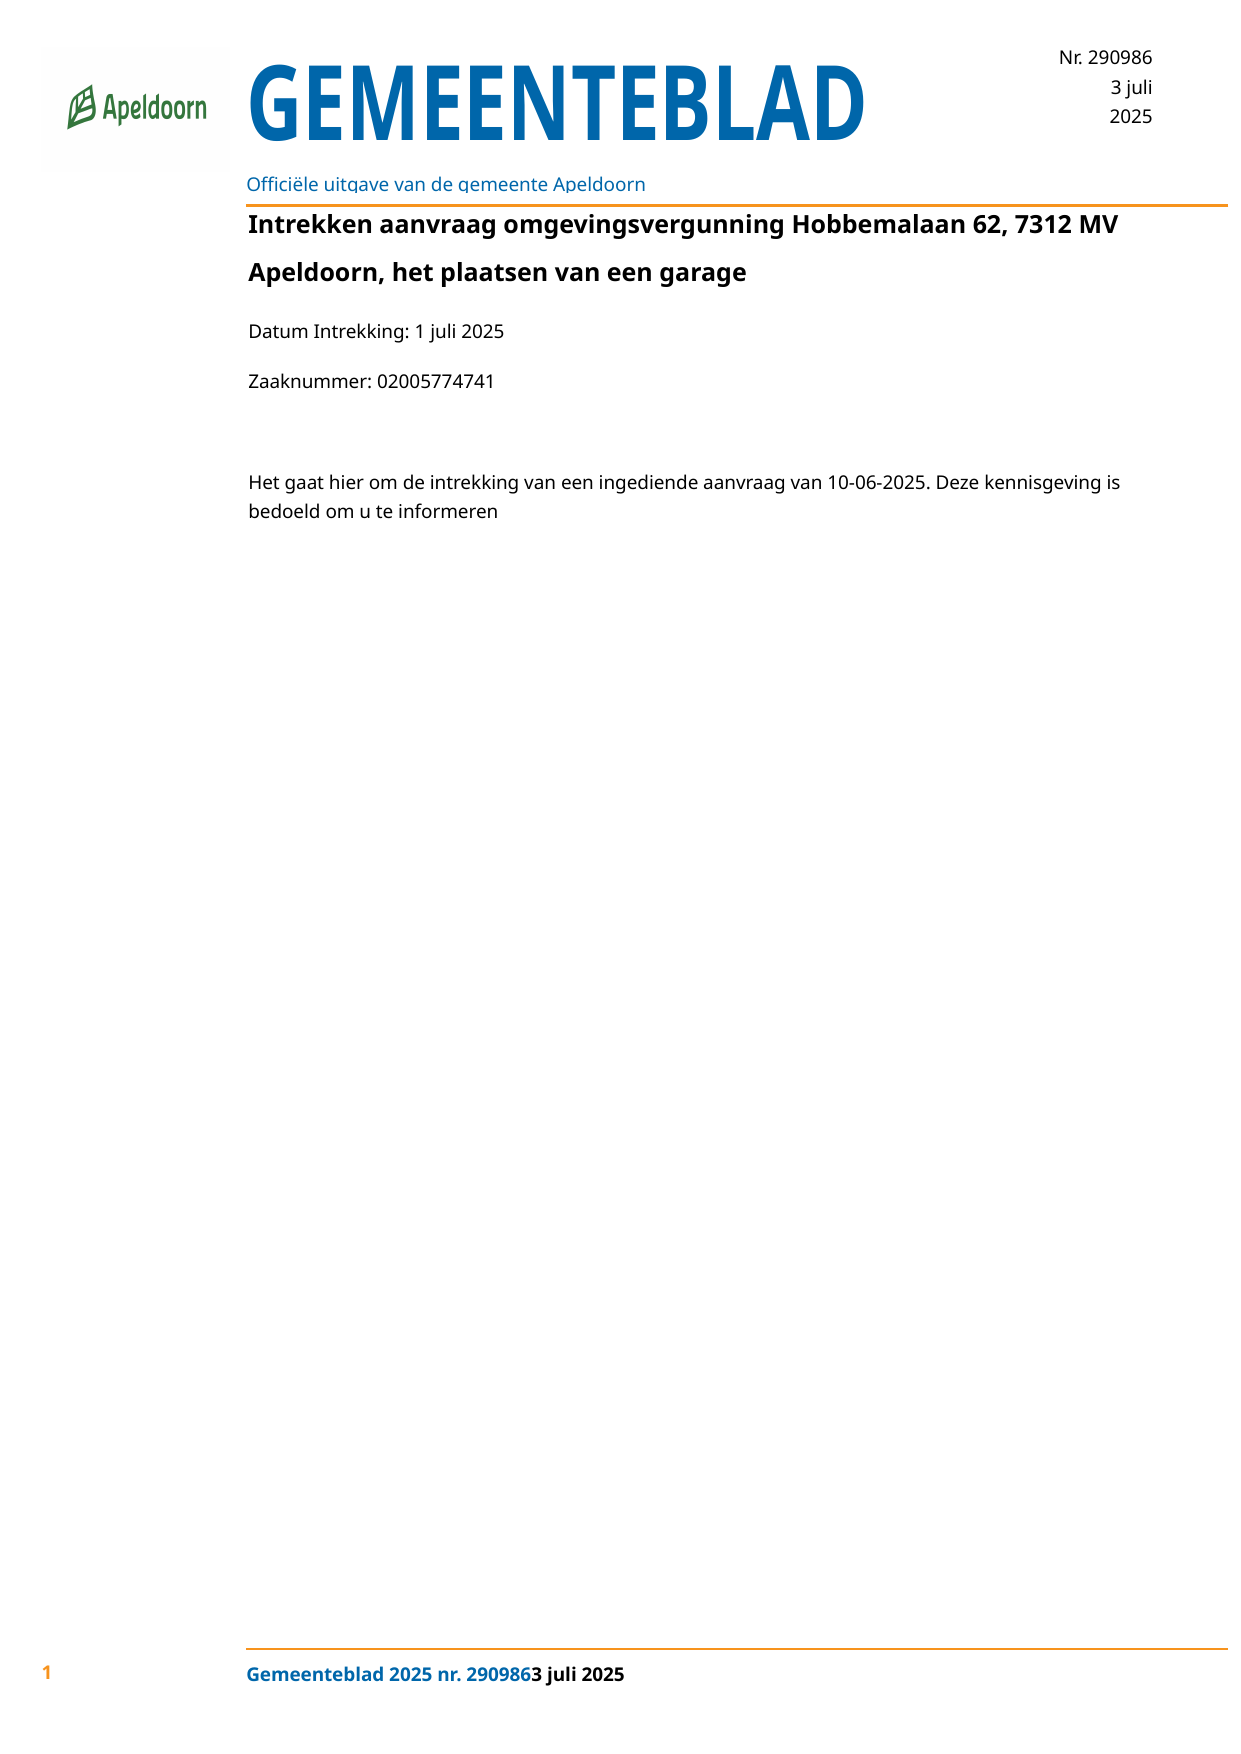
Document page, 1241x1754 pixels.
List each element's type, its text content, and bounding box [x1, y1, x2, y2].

text Intrekken aanvraag omgevingsvergunning Hobbemalaan 62, 7312 MV Apeldoorn, het plaatsen van een garage [248, 207, 1152, 288]
picture [41, 47, 231, 172]
text Datum Intrekking: 1 juli 2025 [248, 318, 1152, 344]
text Zaaknummer: 02005774741 [248, 368, 1152, 394]
text Het gaat hier om de intrekking van een ingediende aanvraag van 10-06-2025. Deze kennisgeving is bedoeld om u te informeren [248, 469, 1152, 524]
